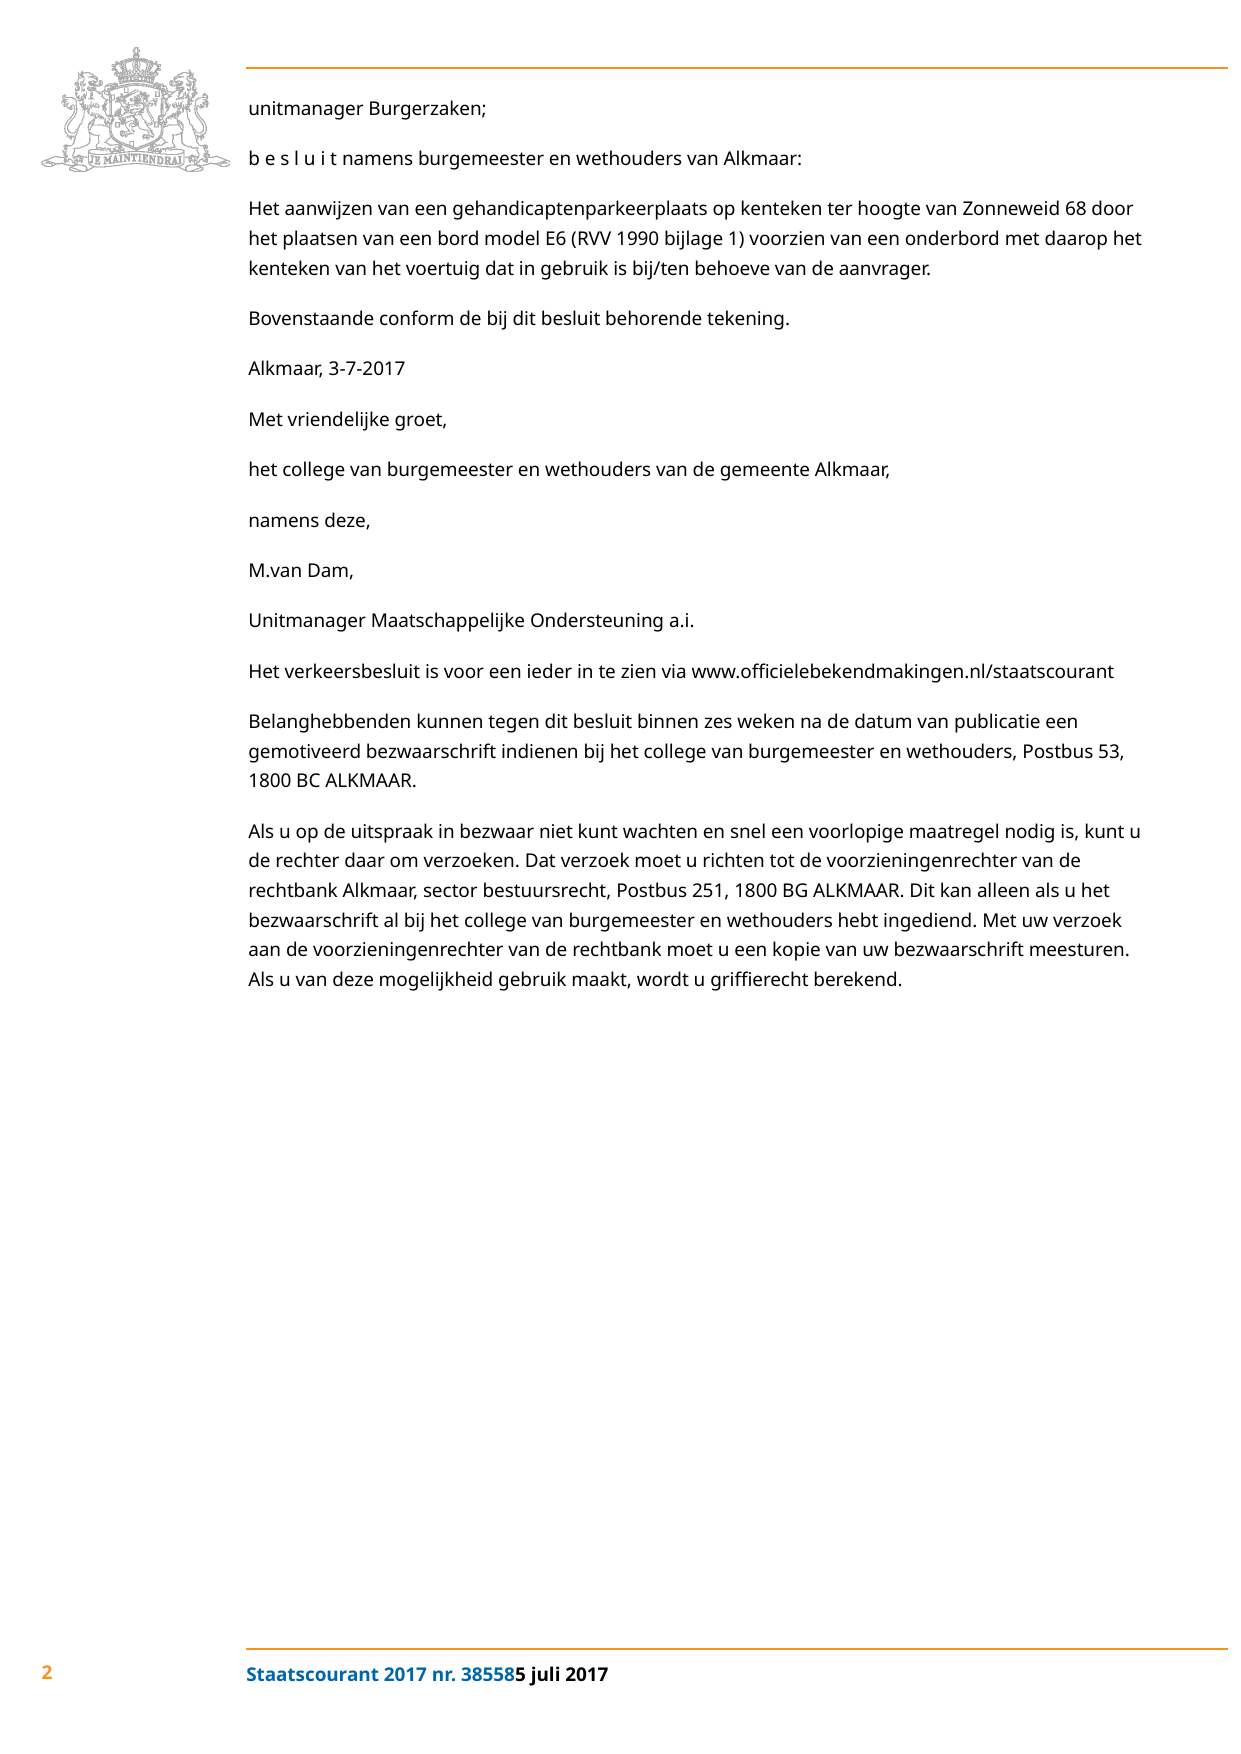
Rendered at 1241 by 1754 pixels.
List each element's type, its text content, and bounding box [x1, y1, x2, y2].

text Het aanwijzen van een gehandicaptenparkeerplaats op kenteken ter hoogte van Zonneweid 68 door het plaatsen van een bord model E6 (RVV 1990 bijlage 1) voorzien van een onderbord met daarop het kenteken van het voertuig dat in gebruik is bij/ten behoeve van de aanvrager. [248, 196, 1152, 281]
text namens deze, [248, 507, 1152, 533]
text Unitmanager Maatschappelijke Ondersteuning a.i. [248, 608, 1152, 633]
text Het verkeersbesluit is voor een ieder in te zien via www.officielebekendmakingen.nl/staatscourant [248, 658, 1152, 684]
text M.van Dam, [248, 557, 1152, 583]
text Bovenstaande conform de bij dit besluit behorende tekening. [248, 305, 1152, 331]
text Alkmaar, 3-7-2017 [248, 356, 1152, 381]
text Met vriendelijke groet, [248, 406, 1152, 432]
text het college van burgemeester en wethouders van de gemeente Alkmaar, [248, 456, 1152, 482]
picture [41, 47, 231, 172]
text b e s l u i t namens burgemeester en wethouders van Alkmaar: [248, 145, 1152, 171]
text Als u op de uitspraak in bezwaar niet kunt wachten en snel een voorlopige maatregel nodig is, kunt u de rechter daar om verzoeken. Dat verzoek moet u richten tot de voorzieningenrechter van de rechtbank Alkmaar, sector bestuursrecht, Postbus 251, 1800 BG ALKMAAR. Dit kan alleen als u het bezwaarschrift al bij het college van burgemeester en wethouders hebt ingediend. Met uw verzoek aan de voorzieningenrechter van de rechtbank moet u een kopie van uw bezwaarschrift meesturen. Als u van deze mogelijkheid gebruik maakt, wordt u griffierecht berekend. [248, 818, 1152, 992]
text Belanghebbenden kunnen tegen dit besluit binnen zes weken na de datum van publicatie een gemotiveerd bezwaarschrift indienen bij het college van burgemeester en wethouders, Postbus 53, 1800 BC ALKMAAR. [248, 708, 1152, 793]
text unitmanager Burgerzaken; [248, 95, 1152, 121]
